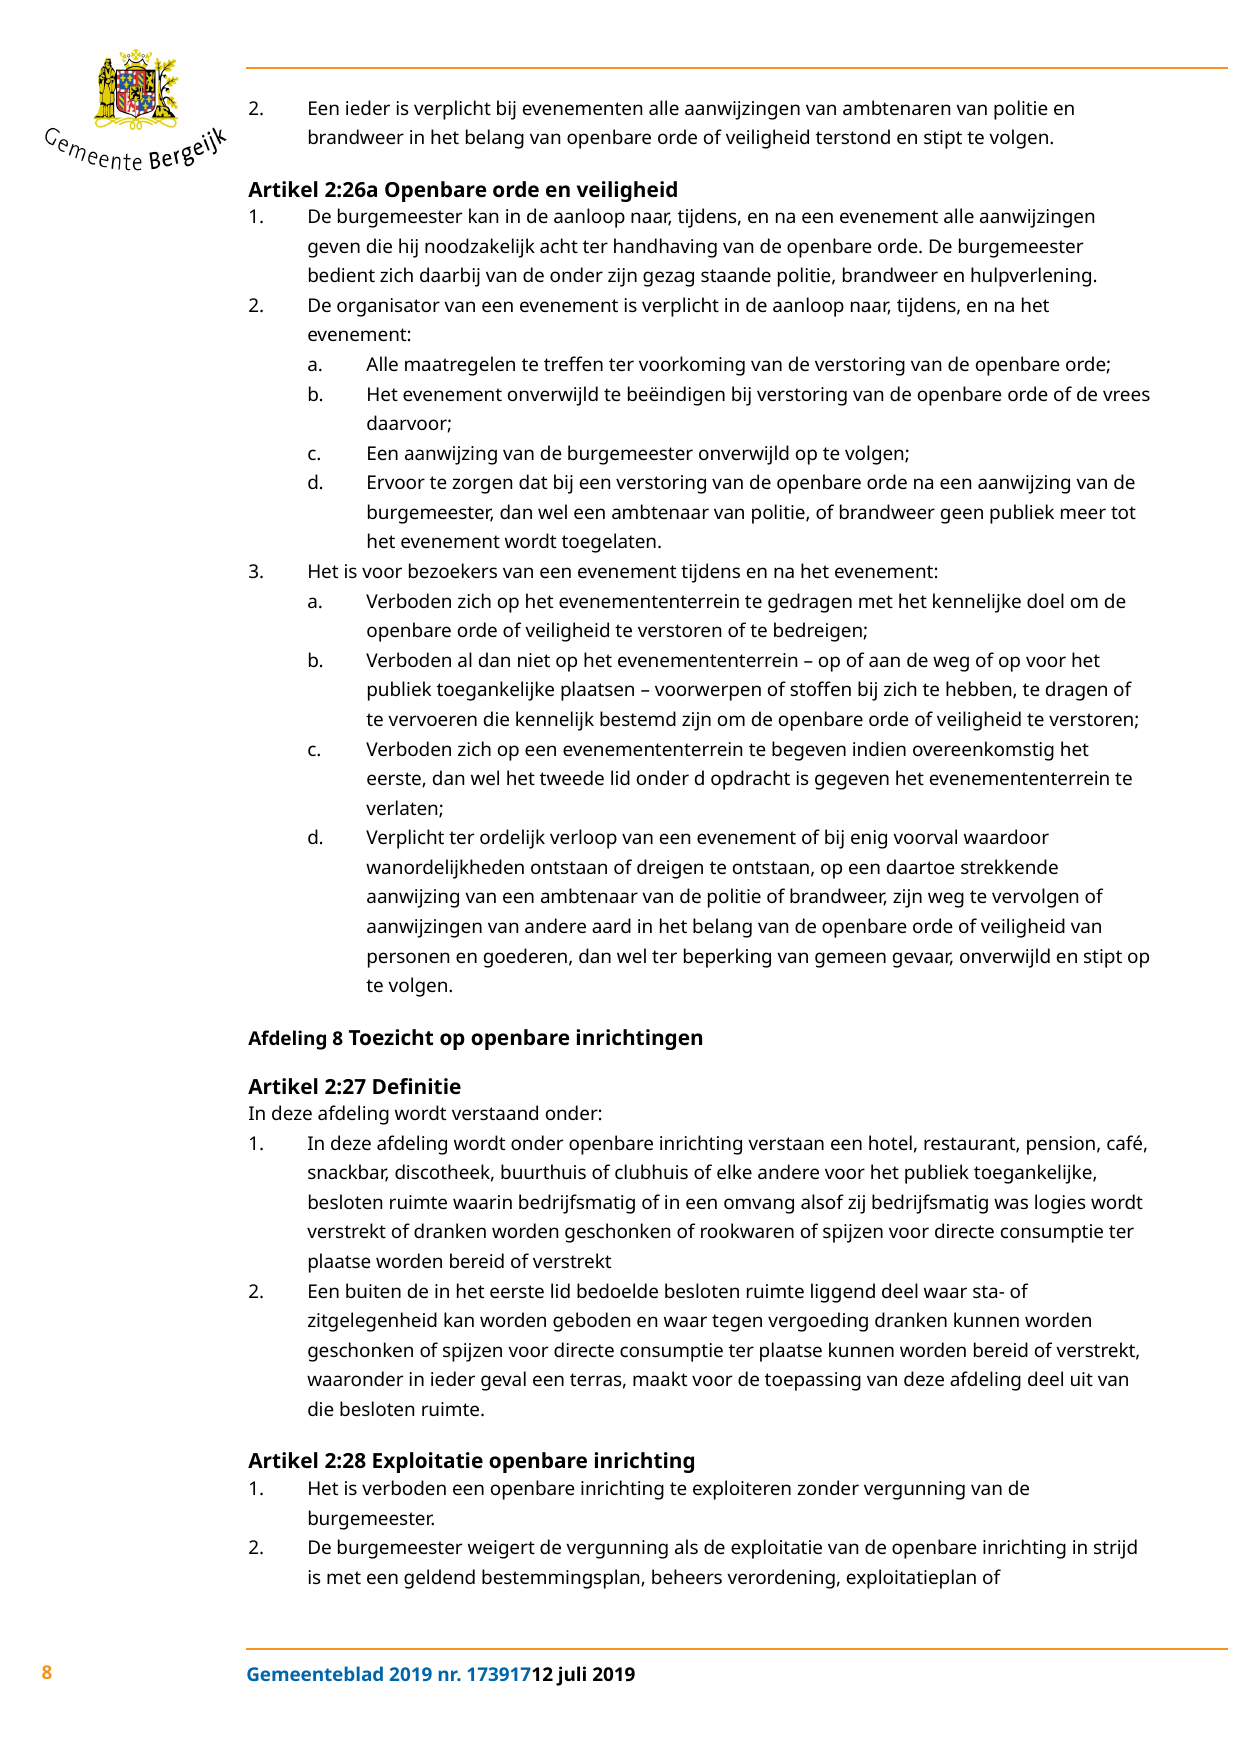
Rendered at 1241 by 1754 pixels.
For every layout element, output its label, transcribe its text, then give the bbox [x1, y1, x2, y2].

text Artikel 2:27 Definitie [248, 1072, 1152, 1100]
list Verboden zich op het evenemententerrein te gedragen met het kennelijke doel om de openbare orde of veiligheid te verstoren of te bedreigen; [307, 588, 1152, 643]
text Artikel 2:26a Openbare orde en veiligheid [248, 175, 1152, 203]
list Alle maatregelen te treffen ter voorkoming van de verstoring van de openbare orde; [307, 351, 1152, 377]
list Een aanwijzing van de burgemeester onverwijld op te volgen; [307, 440, 1152, 466]
list De burgemeester kan in de aanloop naar, tijdens, en na een evenement alle aanwijzingen geven die hij noodzakelijk acht ter handhaving van de openbare orde. De burgemeester bedient zich daarbij van de onder zijn gezag staande politie, brandweer en hulpverlening. [248, 203, 1152, 288]
list Een buiten de in het eerste lid bedoelde besloten ruimte liggend deel waar sta- of zitgelegenheid kan worden geboden en waar tegen vergoeding dranken kunnen worden geschonken of spijzen voor directe consumptie ter plaatse kunnen worden bereid of verstrekt, waaronder in ieder geval een terras, maakt voor de toepassing van deze afdeling deel uit van die besloten ruimte. [248, 1278, 1152, 1422]
list In deze afdeling wordt onder openbare inrichting verstaan een hotel, restaurant, pension, café, snackbar, discotheek, buurthuis of clubhuis of elke andere voor het publiek toegankelijke, besloten ruimte waarin bedrijfsmatig of in een omvang alsof zij bedrijfsmatig was logies wordt verstrekt of dranken worden geschonken of rookwaren of spijzen voor directe consumptie ter plaatse worden bereid of verstrekt [248, 1130, 1152, 1274]
picture [41, 47, 231, 172]
list De burgemeester weigert de vergunning als de exploitatie van de openbare inrichting in strijd is met een geldend bestemmingsplan, beheers verordening, exploitatieplan of [248, 1534, 1152, 1589]
list Het evenement onverwijld te beëindigen bij verstoring van de openbare orde of de vrees daarvoor; [307, 381, 1152, 436]
list Ervoor te zorgen dat bij een verstoring van de openbare orde na een aanwijzing van de burgemeester, dan wel een ambtenaar van politie, of brandweer geen publiek meer tot het evenement wordt toegelaten. [307, 469, 1152, 554]
text Afdeling 8 Toezicht op openbare inrichtingen [248, 1023, 1152, 1051]
text Artikel 2:28 Exploitatie openbare inrichting [248, 1447, 1152, 1475]
list De organisator van een evenement is verplicht in de aanloop naar, tijdens, en na het evenement: [248, 292, 1152, 347]
list Het is verboden een openbare inrichting te exploiteren zonder vergunning van de burgemeester. [248, 1475, 1152, 1530]
list Verboden al dan niet op het evenemententerrein – op of aan de weg of op voor het publiek toegankelijke plaatsen – voorwerpen of stoffen bij zich te hebben, te dragen of te vervoeren die kennelijk bestemd zijn om de openbare orde of veiligheid te verstoren; [307, 647, 1152, 732]
list Een ieder is verplicht bij evenementen alle aanwijzingen van ambtenaren van politie en brandweer in het belang van openbare orde of veiligheid terstond en stipt te volgen. [248, 95, 1152, 150]
list Het is voor bezoekers van een evenement tijdens en na het evenement: [248, 558, 1152, 584]
list Verboden zich op een evenemententerrein te begeven indien overeenkomstig het eerste, dan wel het tweede lid onder d opdracht is gegeven het evenemententerrein te verlaten; [307, 736, 1152, 821]
text In deze afdeling wordt verstaand onder: [248, 1100, 1152, 1126]
list Verplicht ter ordelijk verloop van een evenement of bij enig voorval waardoor wanordelijkheden ontstaan of dreigen te ontstaan, op een daartoe strekkende aanwijzing van een ambtenaar van de politie of brandweer, zijn weg te vervolgen of aanwijzingen van andere aard in het belang van de openbare orde of veiligheid van personen en goederen, dan wel ter beperking van gemeen gevaar, onverwijld en stipt op te volgen. [307, 824, 1152, 998]
